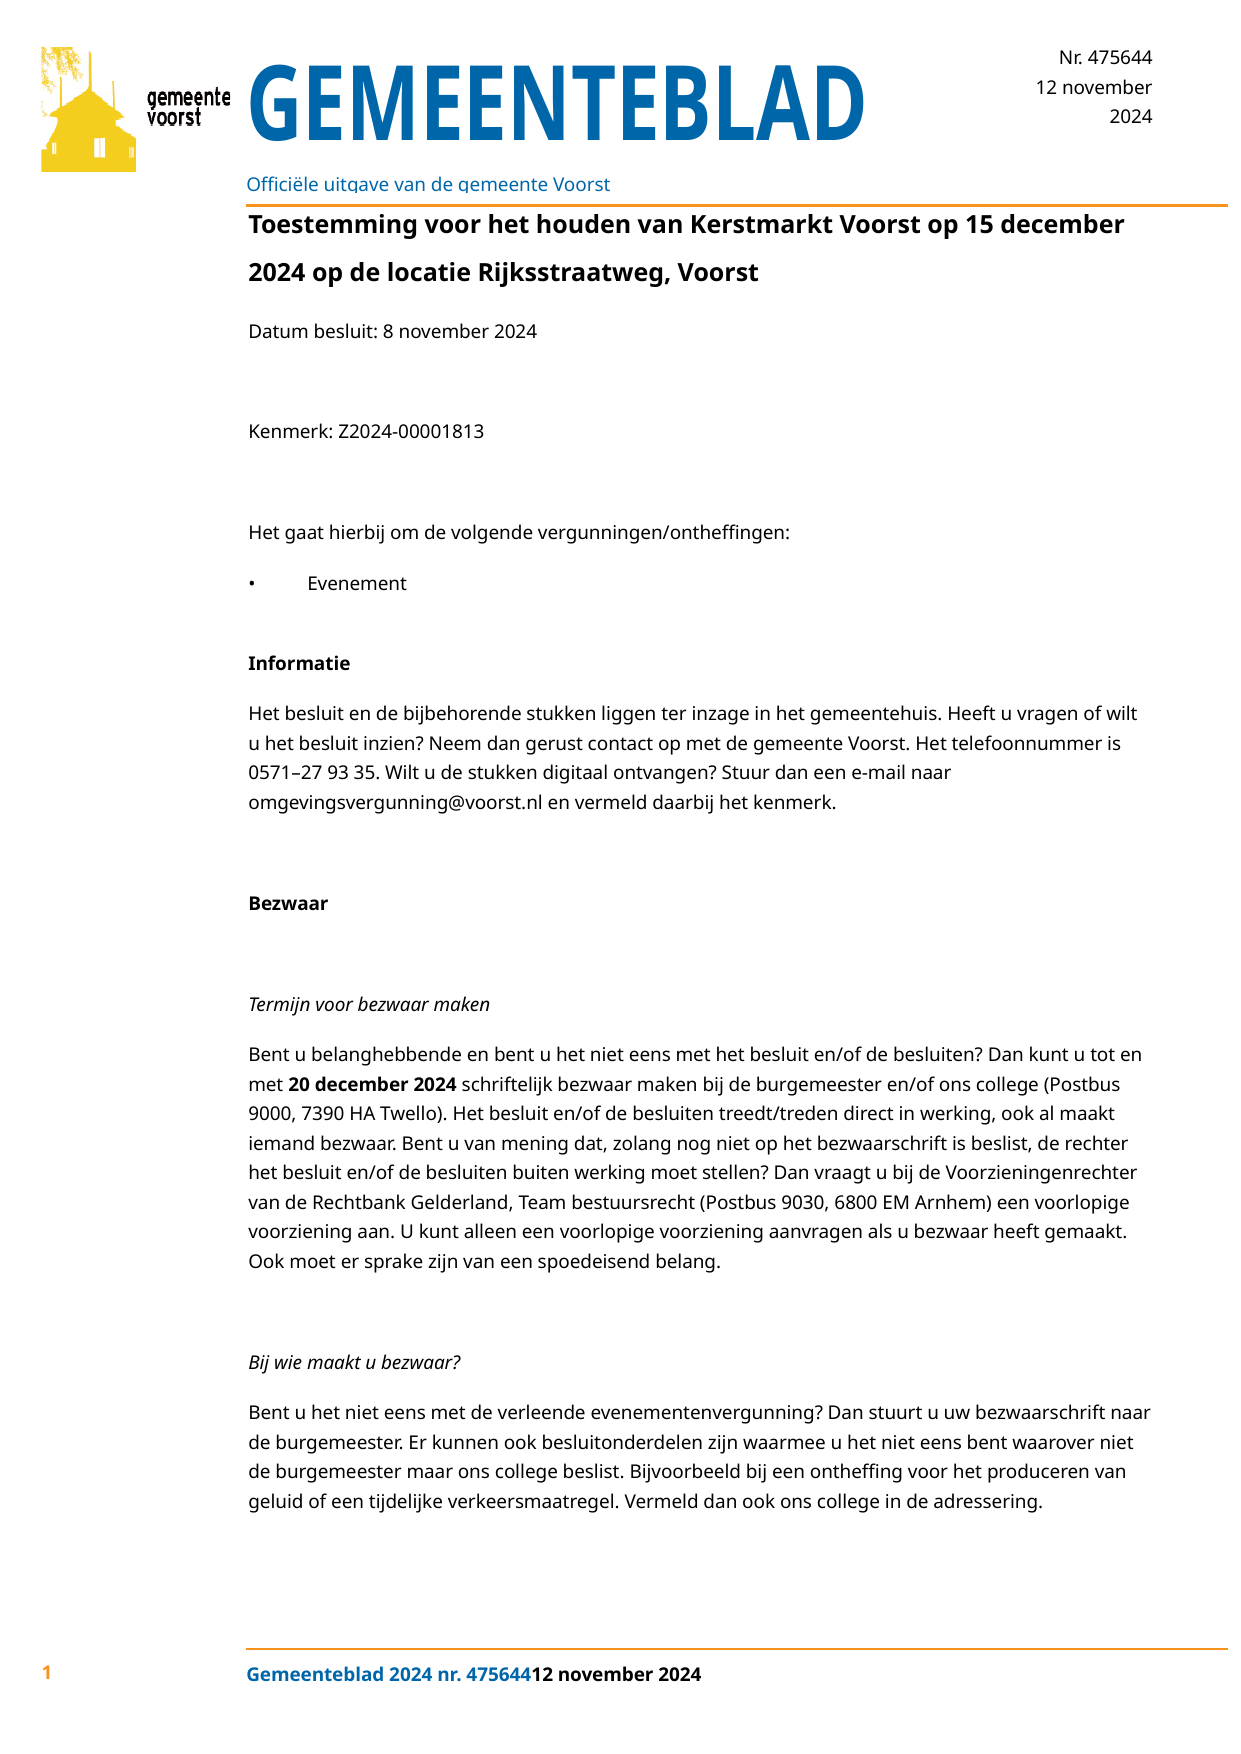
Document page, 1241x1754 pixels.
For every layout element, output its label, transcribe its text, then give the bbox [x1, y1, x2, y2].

picture [41, 47, 231, 172]
text Het gaat hierbij om de volgende vergunningen/ontheffingen: [248, 519, 1152, 545]
list Evenement [248, 570, 1152, 596]
text Bij wie maakt u bezwaar? [248, 1349, 1152, 1375]
text Toestemming voor het houden van Kerstmarkt Voorst op 15 december 2024 op de locatie Rijksstraatweg, Voorst [248, 207, 1152, 288]
text Informatie [248, 650, 1152, 676]
text Bent u belanghebbende en bent u het niet eens met het besluit en/of de besluiten? Dan kunt u tot en met 20 december 2024 schriftelijk bezwaar maken bij de burgemeester en/of ons college (Postbus 9000, 7390 HA Twello). Het besluit en/of de besluiten treedt/treden direct in werking, ook al maakt iemand bezwaar. Bent u van mening dat, zolang nog niet op het bezwaarschrift is beslist, de rechter het besluit en/of de besluiten buiten werking moet stellen? Dan vraagt u bij de Voorzieningenrechter van de Rechtbank Gelderland, Team bestuursrecht (Postbus 9030, 6800 EM Arnhem) een voorlopige voorziening aan. U kunt alleen een voorlopige voorziening aanvragen als u bezwaar heeft gemaakt. Ook moet er sprake zijn van een spoedeisend belang. [248, 1041, 1152, 1274]
text Kenmerk: Z2024-00001813 [248, 419, 1152, 444]
text Datum besluit: 8 november 2024 [248, 318, 1152, 344]
text Termijn voor bezwaar maken [248, 991, 1152, 1017]
text Bent u het niet eens met de verleende evenementenvergunning? Dan stuurt u uw bezwaarschrift naar de burgemeester. Er kunnen ook besluitonderdelen zijn waarmee u het niet eens bent waarover niet de burgemeester maar ons college beslist. Bijvoorbeeld bij een ontheffing voor het produceren van geluid of een tijdelijke verkeersmaatregel. Vermeld dan ook ons college in de adressering. [248, 1399, 1152, 1514]
text Bezwaar [248, 890, 1152, 916]
text Het besluit en de bijbehorende stukken liggen ter inzage in het gemeentehuis. Heeft u vragen of wilt u het besluit inzien? Neem dan gerust contact op met de gemeente Voorst. Het telefoonnummer is 0571–27 93 35. Wilt u de stukken digitaal ontvangen? Stuur dan een e-mail naar omgevingsvergunning@voorst.nl en vermeld daarbij het kenmerk. [248, 700, 1152, 815]
